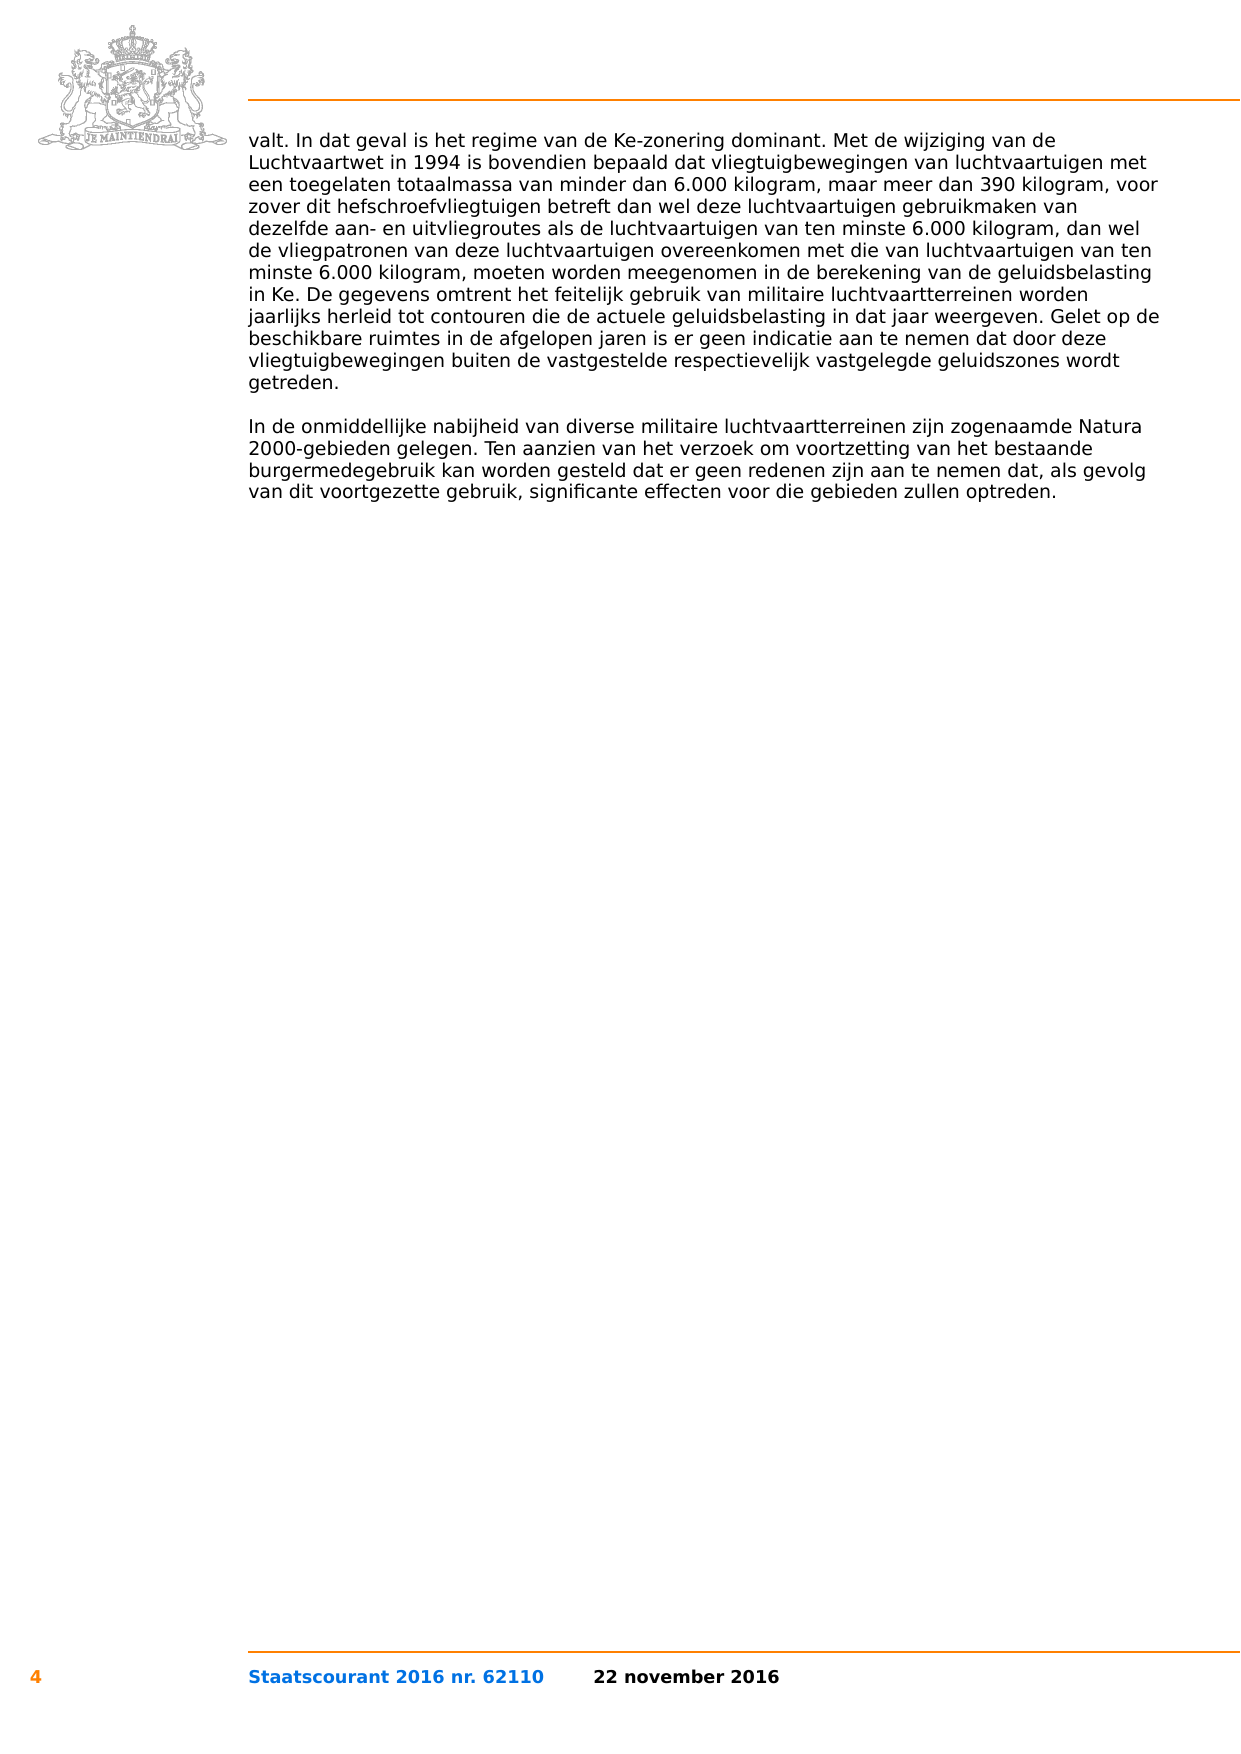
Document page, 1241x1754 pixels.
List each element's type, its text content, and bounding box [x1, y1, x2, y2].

text valt. In dat geval is het regime van de Ke-zonering dominant. Met de wijziging van de Luchtvaartwet in 1994 is bovendien bepaald dat vliegtuigbewegingen van luchtvaartuigen met een toegelaten totaalmassa van minder dan 6.000 kilogram, maar meer dan 390 kilogram, voor zover dit hefschroefvliegtuigen betreft dan wel deze luchtvaartuigen gebruikmaken van dezelfde aan- en uitvliegroutes als de luchtvaartuigen van ten minste 6.000 kilogram, dan wel de vliegpatronen van deze luchtvaartuigen overeenkomen met die van luchtvaartuigen van ten minste 6.000 kilogram, moeten worden meegenomen in de berekening van de geluidsbelasting in Ke. De gegevens omtrent het feitelijk gebruik van militaire luchtvaartterreinen worden jaarlijks herleid tot contouren die de actuele geluidsbelasting in dat jaar weergeven. Gelet op de beschikbare ruimtes in de afgelopen jaren is er geen indicatie aan te nemen dat door deze vliegtuigbewegingen buiten de vastgestelde respectievelijk vastgelegde geluidszones wordt getreden. [248, 130, 1163, 394]
picture [38, 25, 227, 150]
text In de onmiddellijke nabijheid van diverse militaire luchtvaartterreinen zijn zogenaamde Natura 2000-gebieden gelegen. Ten aanzien van het verzoek om voortzetting van het bestaande burgermedegebruik kan worden gesteld dat er geen redenen zijn aan te nemen dat, als gevolg van dit voortgezette gebruik, significante effecten voor die gebieden zullen optreden. [248, 416, 1163, 503]
